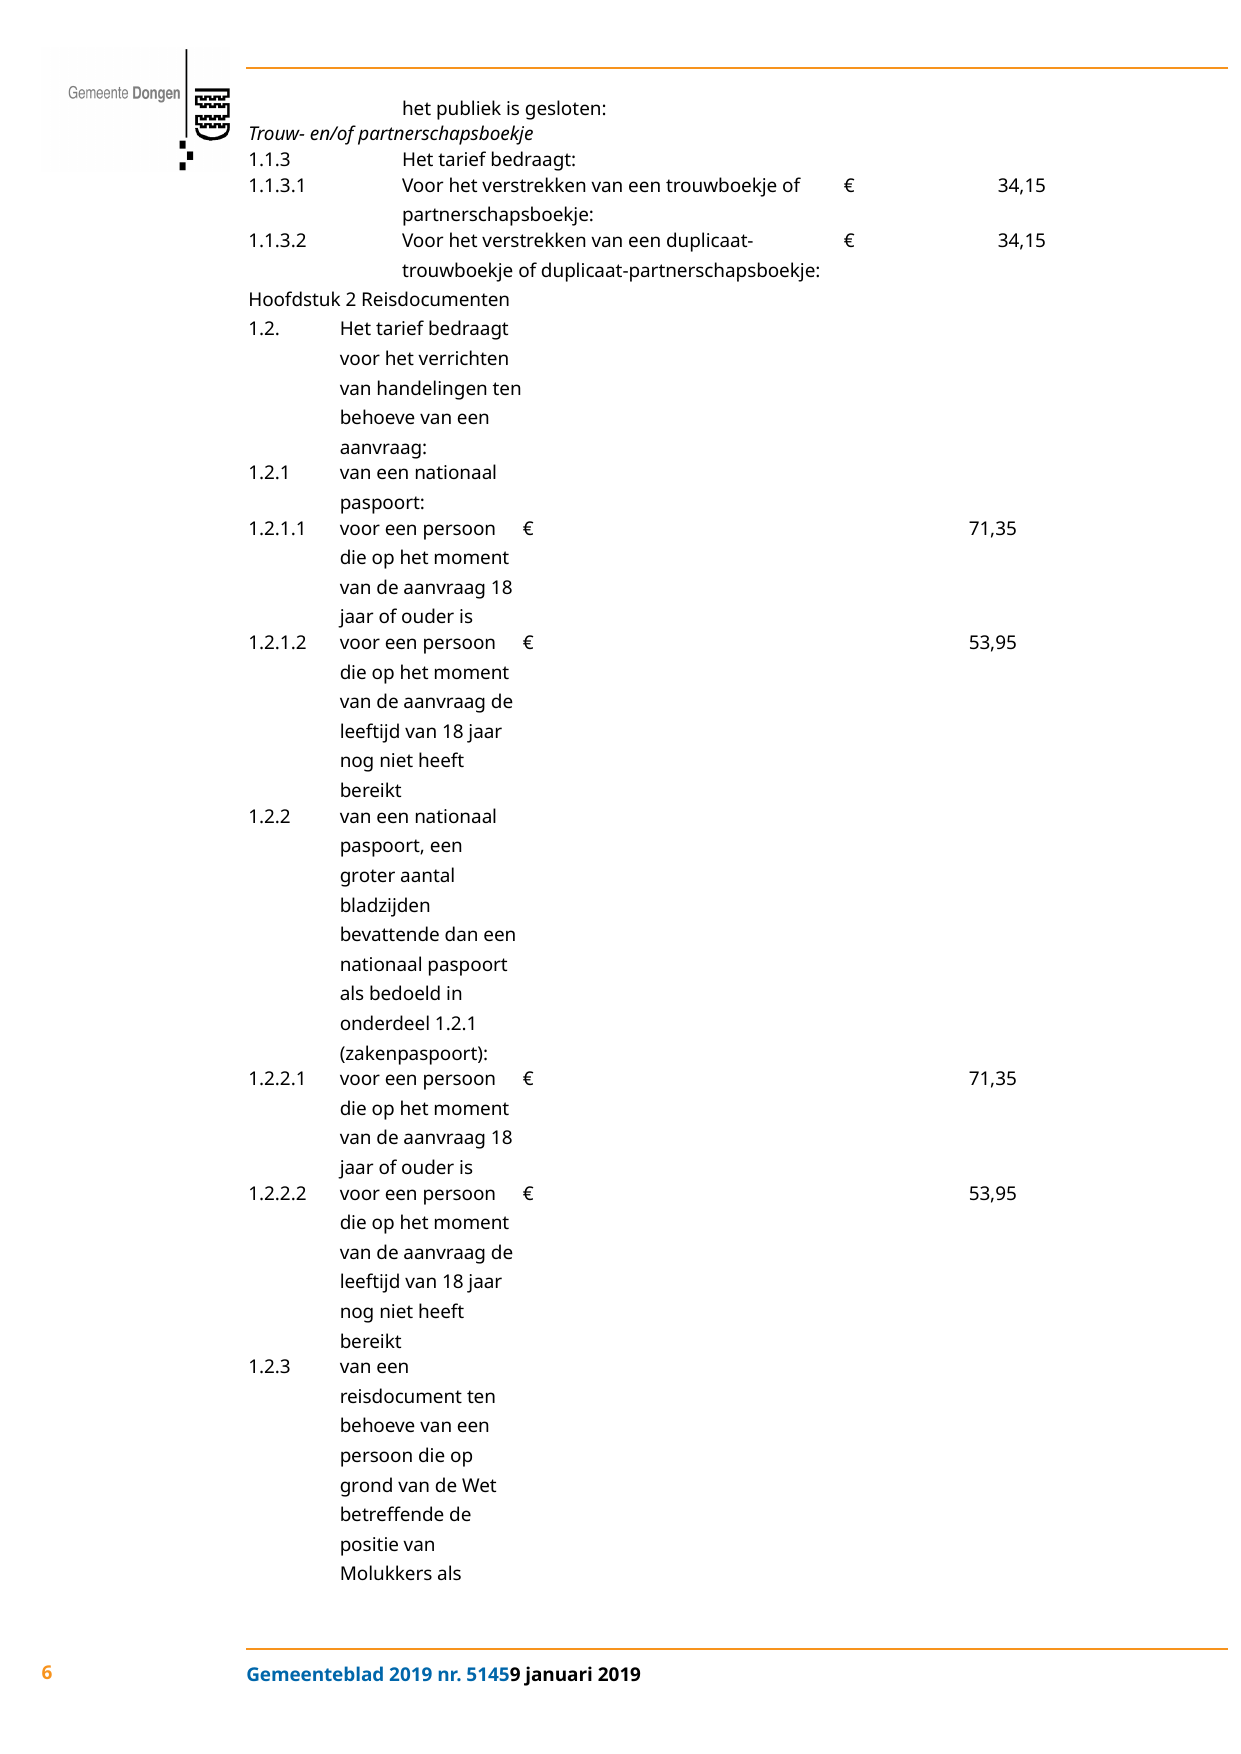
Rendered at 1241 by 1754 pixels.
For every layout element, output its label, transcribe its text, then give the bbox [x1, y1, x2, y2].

table_cell 1.2.1.1 [248, 515, 339, 629]
table_cell 53,95 [969, 629, 1060, 803]
table_header [969, 316, 1060, 459]
table_cell 1.2.2 [248, 803, 339, 1065]
table_cell voor een persoon die op het moment van de aanvraag de leeftijd van 18 jaar nog niet heeft bereikt [340, 629, 523, 803]
picture [41, 47, 231, 172]
table_cell Het tarief bedraagt: [402, 146, 844, 172]
table_cell voor een persoon die op het moment van de aanvraag 18 jaar of ouder is [340, 1065, 523, 1180]
table_cell [523, 803, 968, 1065]
table_cell 1.2.2.1 [248, 1065, 339, 1180]
table_cell [998, 146, 1152, 172]
table_cell 71,35 [969, 515, 1060, 629]
table_header [523, 316, 968, 459]
table_cell van een nationaal paspoort: [340, 460, 523, 515]
table_cell 1.2.1.2 [248, 629, 339, 803]
table_cell [969, 460, 1060, 515]
table_cell voor een persoon die op het moment van de aanvraag de leeftijd van 18 jaar nog niet heeft bereikt [340, 1180, 523, 1353]
table_cell 34,15 [998, 172, 1152, 227]
table_cell 34,15 [998, 227, 1152, 283]
table_cell 1.2.1 [248, 460, 339, 515]
table_cell 1.1.3 [248, 146, 402, 172]
table_cell [844, 95, 998, 121]
table_cell € [523, 1065, 968, 1180]
table_cell Voor het verstrekken van een trouwboekje of partnerschapsboekje: [402, 172, 844, 227]
table_cell Voor het verstrekken van een duplicaat-trouwboekje of duplicaat-partnerschapsboekje: [402, 227, 844, 283]
table_cell Trouw- en/of partnerschapsboekje [248, 121, 844, 146]
table_cell € [844, 172, 998, 227]
text Hoofdstuk 2 Reisdocumenten [248, 286, 1152, 312]
table_cell [844, 146, 998, 172]
table_cell 1.1.3.1 [248, 172, 402, 227]
table_cell [248, 95, 402, 121]
table_header Het tarief bedraagt voor het verrichten van handelingen ten behoeve van een aanvraag: [340, 316, 523, 459]
table_cell [998, 121, 1152, 146]
table_cell € [523, 629, 968, 803]
table_cell [844, 121, 998, 146]
table_cell € [844, 227, 998, 283]
table_cell 1.1.3.2 [248, 227, 402, 283]
table_header 1.2. [248, 316, 339, 459]
table_cell van een nationaal paspoort, een groter aantal bladzijden bevattende dan een nationaal paspoort als bedoeld in onderdeel 1.2.1 (zakenpaspoort): [340, 803, 523, 1065]
table_cell 53,95 [969, 1180, 1060, 1353]
table_cell 1.2.2.2 [248, 1180, 339, 1353]
table_cell [998, 95, 1152, 121]
table_cell [969, 803, 1060, 1065]
table_cell van een reisdocument ten behoeve van een persoon die op grond van de Wet betreffende de positie van Molukkers als [340, 1354, 523, 1586]
table_cell € [523, 1180, 968, 1353]
table_cell voor een persoon die op het moment van de aanvraag 18 jaar of ouder is [340, 515, 523, 629]
table_cell [969, 1354, 1060, 1586]
table_cell het publiek is gesloten: [402, 95, 844, 121]
table_cell [523, 460, 968, 515]
table_cell [523, 1354, 968, 1586]
table_cell 1.2.3 [248, 1354, 339, 1586]
table_cell 71,35 [969, 1065, 1060, 1180]
table_cell € [523, 515, 968, 629]
